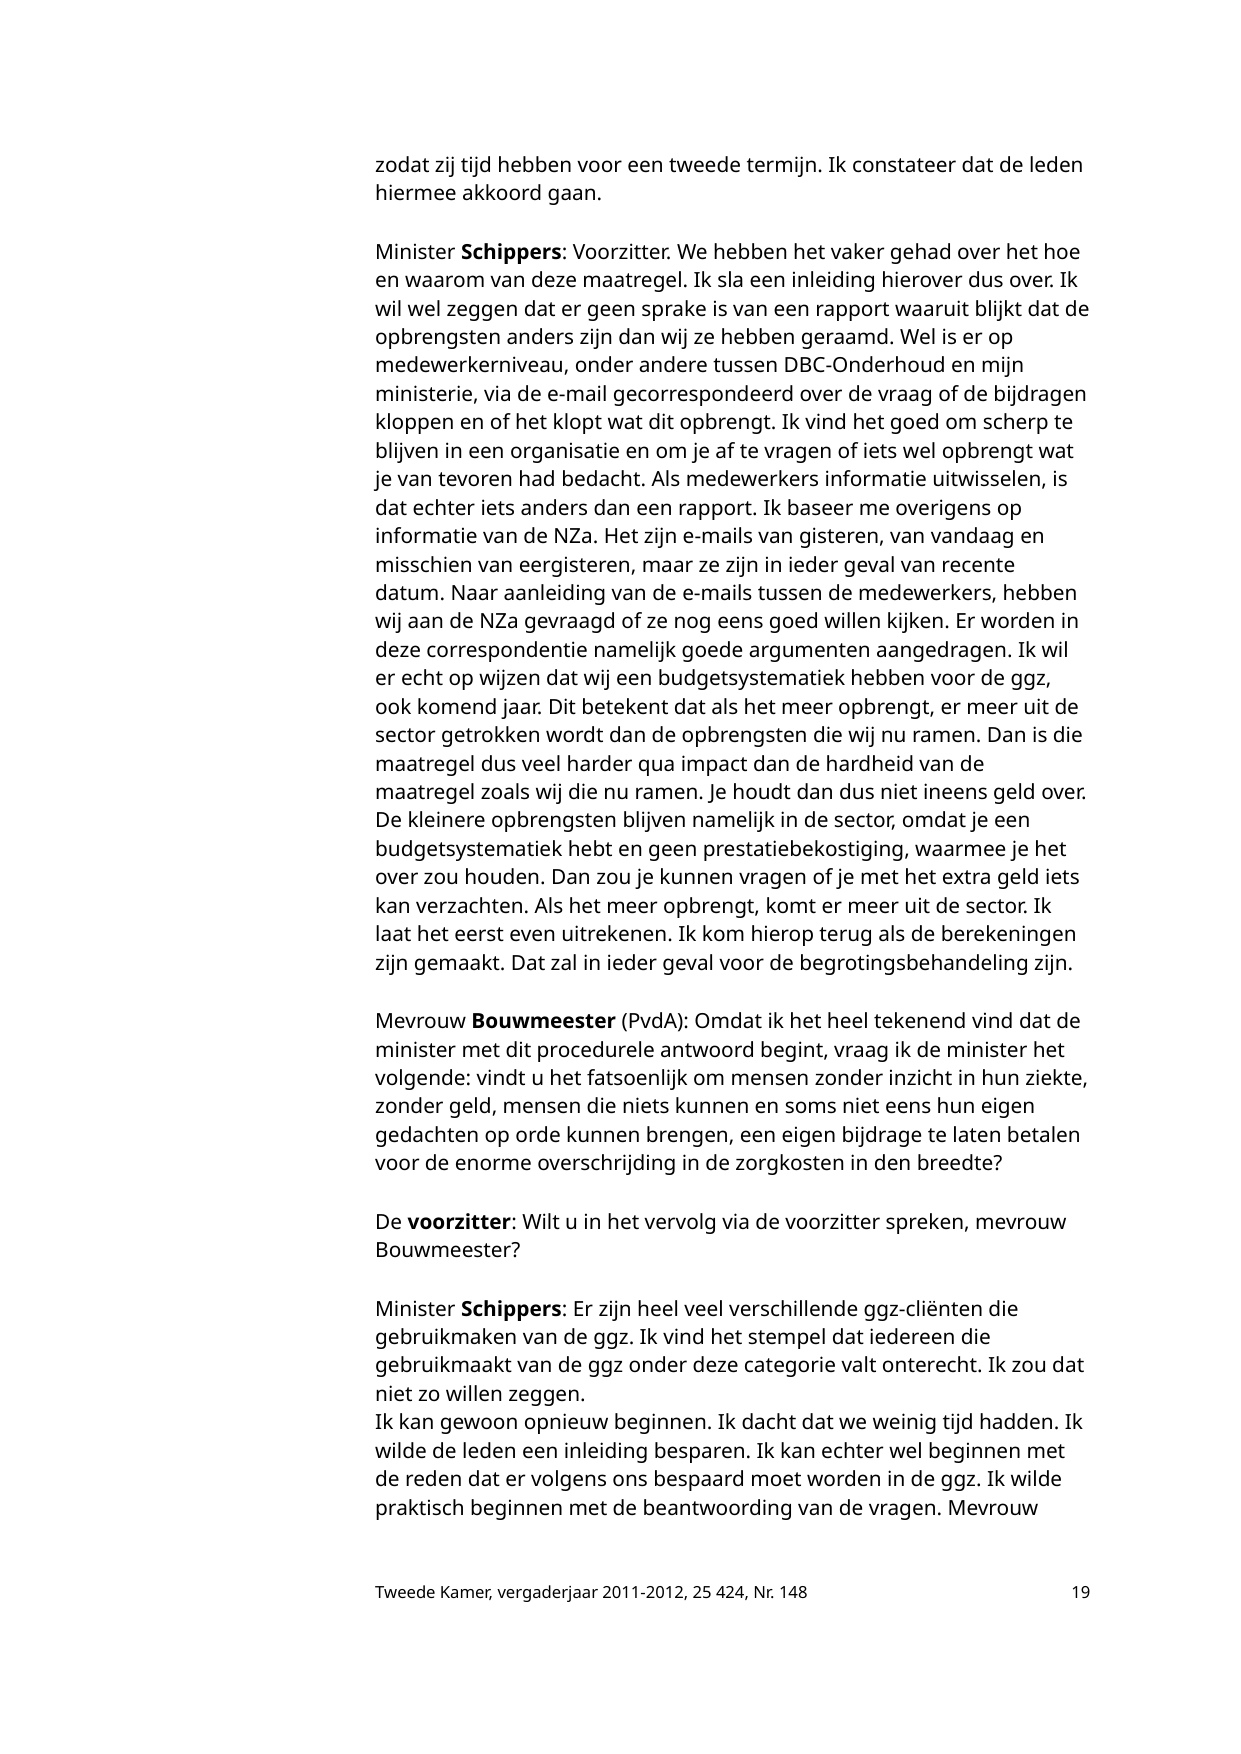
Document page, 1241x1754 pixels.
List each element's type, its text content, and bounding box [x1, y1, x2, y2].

text zodat zij tijd hebben voor een tweede termijn. Ik constateer dat de leden hiermee akkoord gaan. [375, 150, 1090, 207]
text De voorzitter: Wilt u in het vervolg via de voorzitter spreken, mevrouw Bouwmeester? [375, 1207, 1090, 1264]
text Minister Schippers: Voorzitter. We hebben het vaker gehad over het hoe en waarom van deze maatregel. Ik sla een inleiding hierover dus over. Ik wil wel zeggen dat er geen sprake is van een rapport waaruit blijkt dat de opbrengsten anders zijn dan wij ze hebben geraamd. Wel is er op medewerkerniveau, onder andere tussen DBC-Onderhoud en mijn ministerie, via de e-mail gecorrespondeerd over de vraag of de bijdragen kloppen en of het klopt wat dit opbrengt. Ik vind het goed om scherp te blijven in een organisatie en om je af te vragen of iets wel opbrengt wat je van tevoren had bedacht. Als medewerkers informatie uitwisselen, is dat echter iets anders dan een rapport. Ik baseer me overigens op informatie van de NZa. Het zijn e-mails van gisteren, van vandaag en misschien van eergisteren, maar ze zijn in ieder geval van recente datum. Naar aanleiding van de e-mails tussen de medewerkers, hebben wij aan de NZa gevraagd of ze nog eens goed willen kijken. Er worden in deze correspondentie namelijk goede argumenten aangedragen. Ik wil er echt op wijzen dat wij een budgetsystematiek hebben voor de ggz, ook komend jaar. Dit betekent dat als het meer opbrengt, er meer uit de sector getrokken wordt dan de opbrengsten die wij nu ramen. Dan is die maatregel dus veel harder qua impact dan de hardheid van de maatregel zoals wij die nu ramen. Je houdt dan dus niet ineens geld over. De kleinere opbrengsten blijven namelijk in de sector, omdat je een budgetsystematiek hebt en geen prestatiebekostiging, waarmee je het over zou houden. Dan zou je kunnen vragen of je met het extra geld iets kan verzachten. Als het meer opbrengt, komt er meer uit de sector. Ik laat het eerst even uitrekenen. Ik kom hierop terug als de berekeningen zijn gemaakt. Dat zal in ieder geval voor de begrotingsbehandeling zijn. [375, 237, 1090, 976]
text Mevrouw Bouwmeester (PvdA): Omdat ik het heel tekenend vind dat de minister met dit procedurele antwoord begint, vraag ik de minister het volgende: vindt u het fatsoenlijk om mensen zonder inzicht in hun ziekte, zonder geld, mensen die niets kunnen en soms niet eens hun eigen gedachten op orde kunnen brengen, een eigen bijdrage te laten betalen voor de enorme overschrijding in de zorgkosten in den breedte? [375, 1006, 1090, 1177]
text Minister Schippers: Er zijn heel veel verschillende ggz-cliënten die gebruikmaken van de ggz. Ik vind het stempel dat iedereen die gebruikmaakt van de ggz onder deze categorie valt onterecht. Ik zou dat niet zo willen zeggen. [375, 1294, 1090, 1407]
text Ik kan gewoon opnieuw beginnen. Ik dacht dat we weinig tijd hadden. Ik wilde de leden een inleiding besparen. Ik kan echter wel beginnen met de reden dat er volgens ons bespaard moet worden in de ggz. Ik wilde praktisch beginnen met de beantwoording van de vragen. Mevrouw [375, 1407, 1090, 1521]
